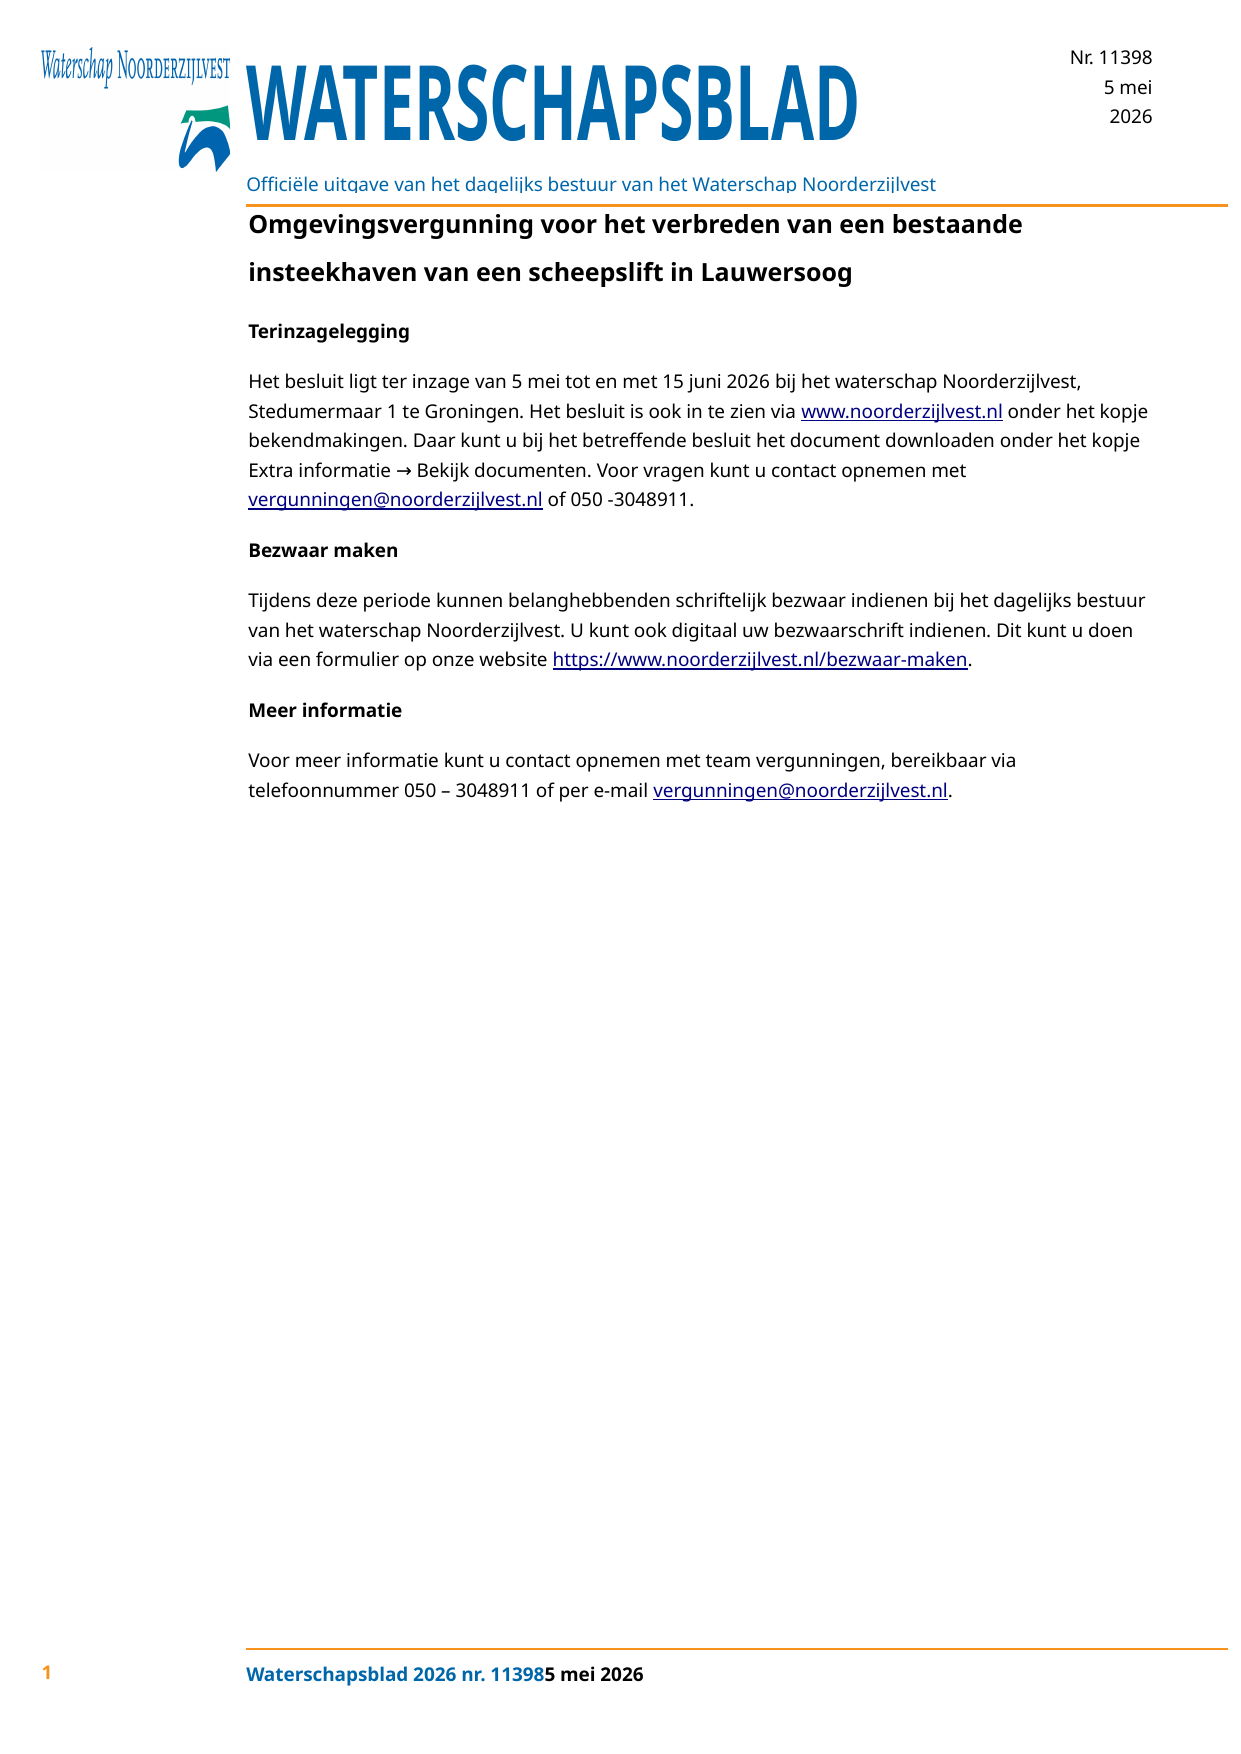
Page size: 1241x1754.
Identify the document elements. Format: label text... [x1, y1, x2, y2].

text Bezwaar maken [248, 537, 1152, 563]
text Tijdens deze periode kunnen belanghebbenden schriftelijk bezwaar indienen bij het dagelijks bestuur van het waterschap Noorderzijlvest. U kunt ook digitaal uw bezwaarschrift indienen. Dit kunt u doen via een formulier op onze website https://www.noorderzijlvest.nl/bezwaar-maken. [248, 587, 1152, 672]
text Omgevingsvergunning voor het verbreden van een bestaande insteekhaven van een scheepslift in Lauwersoog [248, 207, 1152, 288]
text Terinzagelegging [248, 318, 1152, 344]
text Voor meer informatie kunt u contact opnemen met team vergunningen, bereikbaar via telefoonnummer 050 – 3048911 of per e-mail vergunningen@noorderzijlvest.nl. [248, 747, 1152, 803]
picture [41, 47, 231, 172]
text Meer informatie [248, 697, 1152, 723]
text Het besluit ligt ter inzage van 5 mei tot en met 15 juni 2026 bij het waterschap Noorderzijlvest, Stedumermaar 1 te Groningen. Het besluit is ook in te zien via www.noorderzijlvest.nl onder het kopje bekendmakingen. Daar kunt u bij het betreffende besluit het document downloaden onder het kopje Extra informatie → Bekijk documenten. Voor vragen kunt u contact opnemen met vergunningen@noorderzijlvest.nl of 050 -3048911. [248, 368, 1152, 512]
